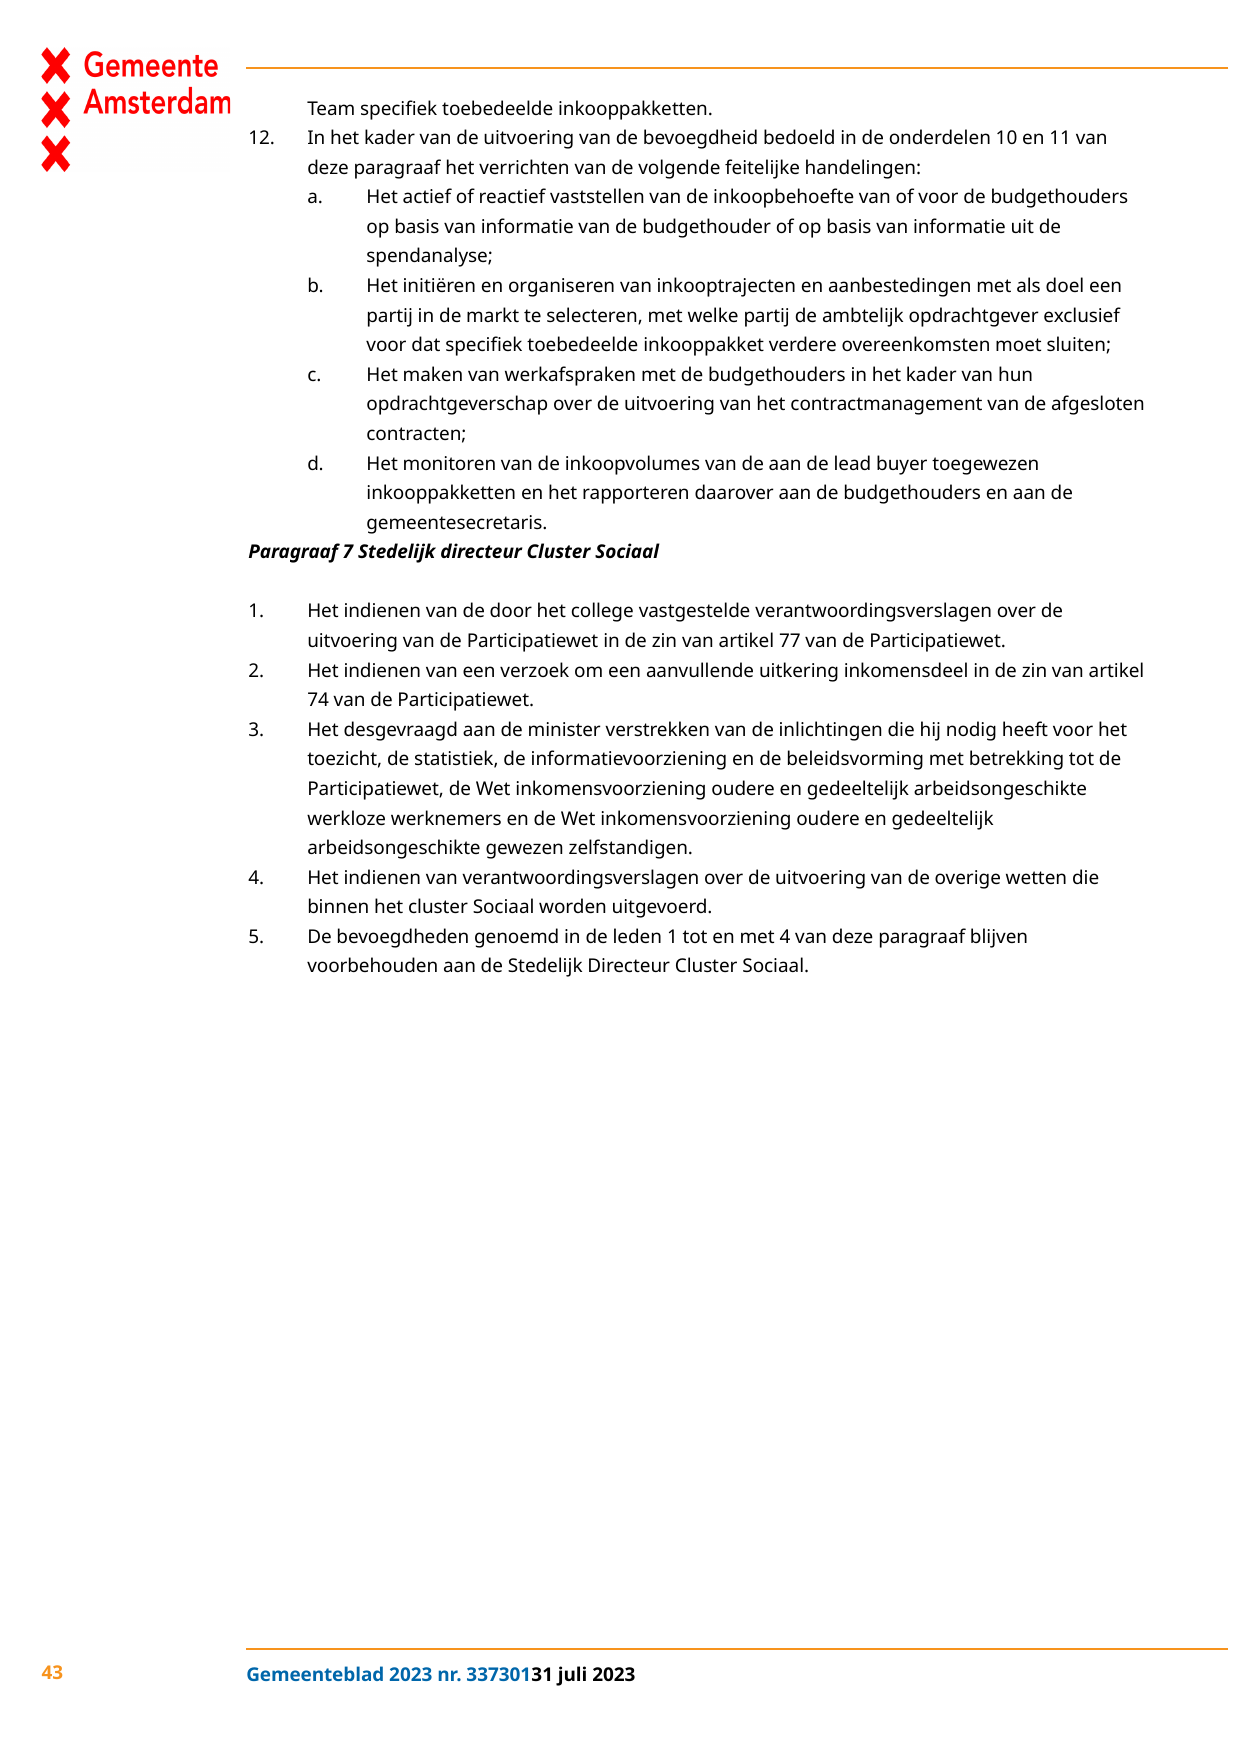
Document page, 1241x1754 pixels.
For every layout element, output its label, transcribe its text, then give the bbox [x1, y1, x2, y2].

list De bevoegdheden genoemd in de leden 1 tot en met 4 van deze paragraaf blijven voorbehouden aan de Stedelijk Directeur Cluster Sociaal. [248, 923, 1152, 978]
list Het indienen van verantwoordingsverslagen over de uitvoering van de overige wetten die binnen het cluster Sociaal worden uitgevoerd. [248, 864, 1152, 919]
list In het kader van de uitvoering van de bevoegdheid bedoeld in de onderdelen 10 en 11 van deze paragraaf het verrichten van de volgende feitelijke handelingen: [248, 124, 1152, 180]
list Het desgevraagd aan de minister verstrekken van de inlichtingen die hij nodig heeft voor het toezicht, de statistiek, de informatievoorziening en de beleidsvorming met betrekking tot de Participatiewet, de Wet inkomensvoorziening oudere en gedeeltelijk arbeidsongeschikte werkloze werknemers en de Wet inkomensvoorziening oudere en gedeeltelijk arbeidsongeschikte gewezen zelfstandigen. [248, 716, 1152, 860]
list Het maken van werkafspraken met de budgethouders in het kader van hun opdrachtgeverschap over de uitvoering van het contractmanagement van de afgesloten contracten; [307, 361, 1152, 446]
text Paragraaf 7 Stedelijk directeur Cluster Sociaal [248, 538, 1152, 564]
list Het indienen van een verzoek om een aanvullende uitkering inkomensdeel in de zin van artikel 74 van de Participatiewet. [248, 657, 1152, 712]
list Het initiëren en organiseren van inkooptrajecten en aanbestedingen met als doel een partij in de markt te selecteren, met welke partij de ambtelijk opdrachtgever exclusief voor dat specifiek toebedeelde inkooppakket verdere overeenkomsten moet sluiten; [307, 272, 1152, 357]
list Het indienen van de door het college vastgestelde verantwoordingsverslagen over de uitvoering van de Participatiewet in de zin van artikel 77 van de Participatiewet. [248, 598, 1152, 653]
list Het monitoren van de inkoopvolumes van de aan de lead buyer toegewezen inkooppakketten en het rapporteren daarover aan de budgethouders en aan de gemeentesecretaris. [307, 450, 1152, 535]
list Het actief of reactief vaststellen van de inkoopbehoefte van of voor de budgethouders op basis van informatie van de budgethouder of op basis van informatie uit de spendanalyse; [307, 183, 1152, 268]
list Team specifiek toebedeelde inkooppakketten. [248, 95, 1152, 121]
picture [41, 47, 231, 172]
